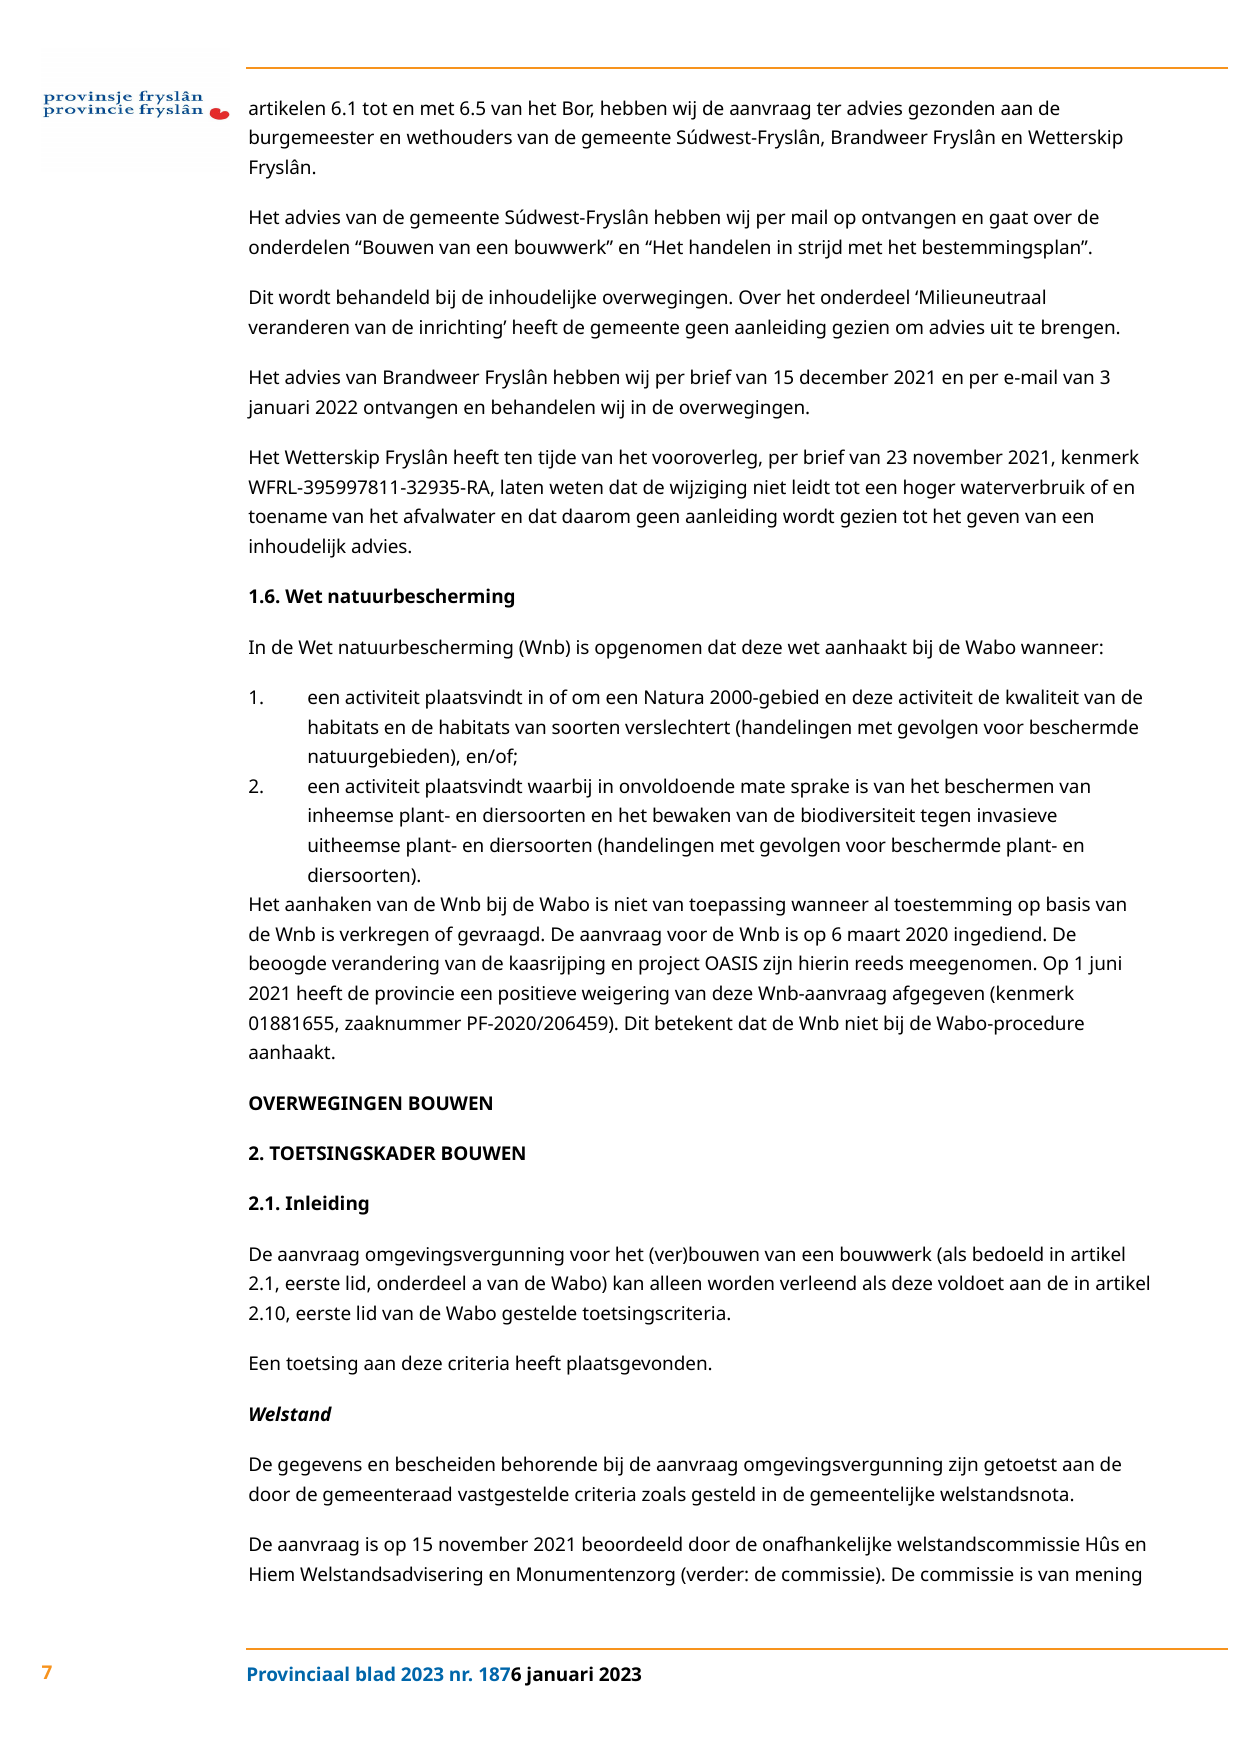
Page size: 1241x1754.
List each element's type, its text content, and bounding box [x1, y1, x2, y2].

list een activiteit plaatsvindt waarbij in onvoldoende mate sprake is van het beschermen van inheemse plant- en diersoorten en het bewaken van de biodiversiteit tegen invasieve uitheemse plant- en diersoorten (handelingen met gevolgen voor beschermde plant- en diersoorten). [248, 773, 1152, 888]
text De gegevens en bescheiden behorende bij de aanvraag omgevingsvergunning zijn getoetst aan de door de gemeenteraad vastgestelde criteria zoals gesteld in de gemeentelijke welstandsnota. [248, 1451, 1152, 1507]
text Welstand [248, 1401, 1152, 1427]
list een activiteit plaatsvindt in of om een Natura 2000-gebied en deze activiteit de kwaliteit van de habitats en de habitats van soorten verslechtert (handelingen met gevolgen voor beschermde natuurgebieden), en/of; [248, 684, 1152, 769]
text De aanvraag is op 15 november 2021 beoordeeld door de onafhankelijke welstandscommissie Hûs en Hiem Welstandsadvisering en Monumentenzorg (verder: de commissie). De commissie is van mening [248, 1531, 1152, 1587]
text artikelen 6.1 tot en met 6.5 van het Bor, hebben wij de aanvraag ter advies gezonden aan de burgemeester en wethouders van de gemeente Súdwest-Fryslân, Brandweer Fryslân en Wetterskip Fryslân. [248, 95, 1152, 180]
text 1.6. Wet natuurbescherming [248, 583, 1152, 609]
text Het advies van Brandweer Fryslân hebben wij per brief van 15 december 2021 en per e-mail van 3 januari 2022 ontvangen en behandelen wij in de overwegingen. [248, 364, 1152, 420]
text Het aanhaken van de Wnb bij de Wabo is niet van toepassing wanneer al toestemming op basis van de Wnb is verkregen of gevraagd. De aanvraag voor de Wnb is op 6 maart 2020 ingediend. De beoogde verandering van de kaasrijping en project OASIS zijn hierin reeds meegenomen. Op 1 juni 2021 heeft de provincie een positieve weigering van deze Wnb-aanvraag afgegeven (kenmerk 01881655, zaaknummer PF-2020/206459). Dit betekent dat de Wnb niet bij de Wabo-procedure aanhaakt. [248, 891, 1152, 1065]
text In de Wet natuurbescherming (Wnb) is opgenomen dat deze wet aanhaakt bij de Wabo wanneer: [248, 634, 1152, 660]
text OVERWEGINGEN BOUWEN [248, 1090, 1152, 1116]
text De aanvraag omgevingsvergunning voor het (ver)bouwen van een bouwwerk (als bedoeld in artikel 2.1, eerste lid, onderdeel a van de Wabo) kan alleen worden verleend als deze voldoet aan de in artikel 2.10, eerste lid van de Wabo gestelde toetsingscriteria. [248, 1241, 1152, 1326]
text Het advies van de gemeente Súdwest-Fryslân hebben wij per mail op ontvangen en gaat over de onderdelen “Bouwen van een bouwwerk” en “Het handelen in strijd met het bestemmingsplan”. [248, 204, 1152, 260]
picture [41, 47, 231, 172]
text Dit wordt behandeld bij de inhoudelijke overwegingen. Over het onderdeel ‘Milieuneutraal veranderen van de inrichting’ heeft de gemeente geen aanleiding gezien om advies uit te brengen. [248, 284, 1152, 340]
text Het Wetterskip Fryslân heeft ten tijde van het vooroverleg, per brief van 23 november 2021, kenmerk WFRL-395997811-32935-RA, laten weten dat de wijziging niet leidt tot een hoger waterverbruik of en toename van het afvalwater en dat daarom geen aanleiding wordt gezien tot het geven van een inhoudelijk advies. [248, 444, 1152, 559]
text Een toetsing aan deze criteria heeft plaatsgevonden. [248, 1351, 1152, 1376]
text 2.1. Inleiding [248, 1191, 1152, 1216]
text 2. TOETSINGSKADER BOUWEN [248, 1140, 1152, 1166]
